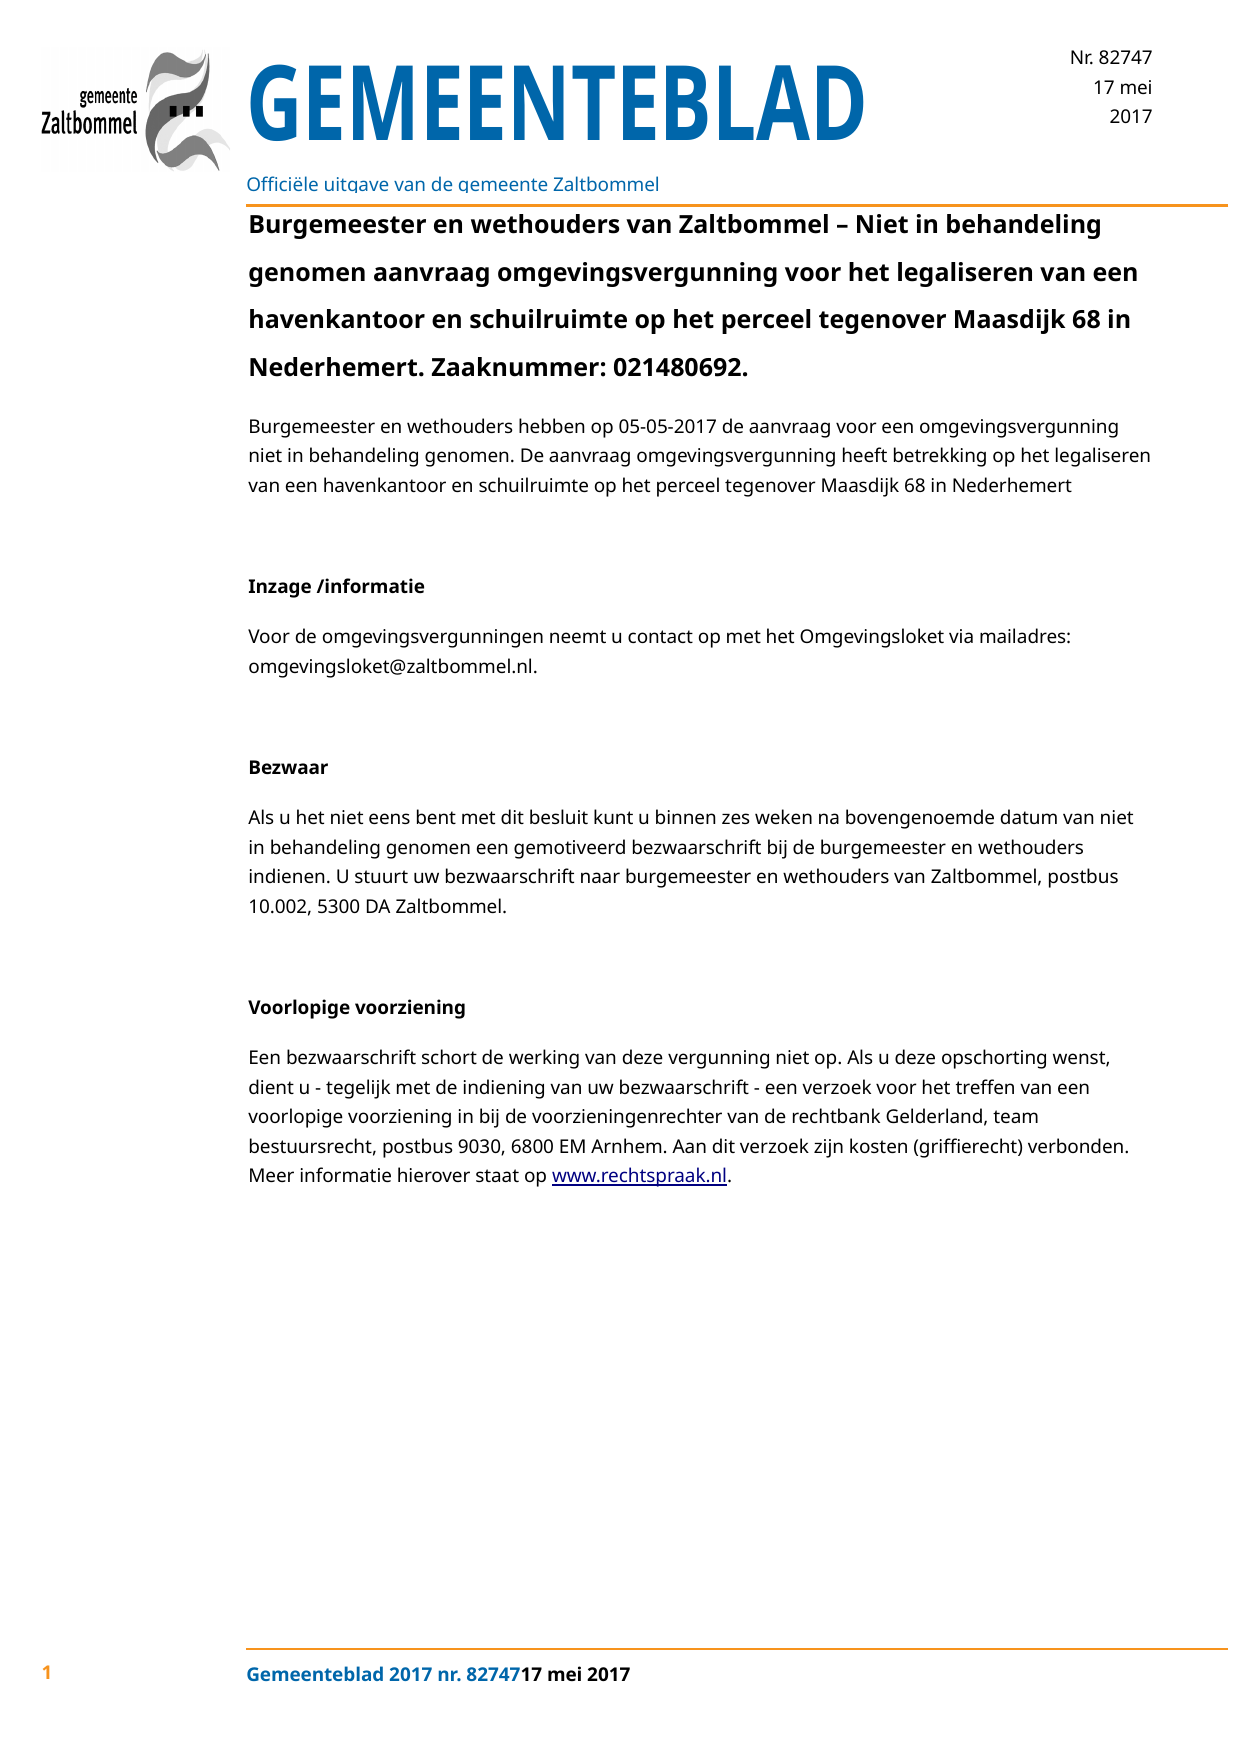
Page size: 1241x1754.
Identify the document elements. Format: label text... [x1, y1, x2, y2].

text Bezwaar [248, 754, 1152, 780]
text Burgemeester en wethouders van Zaltbommel – Niet in behandeling genomen aanvraag omgevingsvergunning voor het legaliseren van een havenkantoor en schuilruimte op het perceel tegenover Maasdijk 68 in Nederhemert. Zaaknummer: 021480692. [248, 207, 1152, 384]
text Voorlopige voorziening [248, 994, 1152, 1020]
text Als u het niet eens bent met dit besluit kunt u binnen zes weken na bovengenoemde datum van niet in behandeling genomen een gemotiveerd bezwaarschrift bij de burgemeester en wethouders indienen. U stuurt uw bezwaarschrift naar burgemeester en wethouders van Zaltbommel, postbus 10.002, 5300 DA Zaltbommel. [248, 804, 1152, 919]
text Voor de omgevingsvergunningen neemt u contact op met het Omgevingsloket via mailadres: omgevingsloket@zaltbommel.nl. [248, 623, 1152, 679]
text Inzage /informatie [248, 573, 1152, 599]
text Een bezwaarschrift schort de werking van deze vergunning niet op. Als u deze opschorting wenst, dient u - tegelijk met de indiening van uw bezwaarschrift - een verzoek voor het treffen van een voorlopige voorziening in bij de voorzieningenrechter van de rechtbank Gelderland, team bestuursrecht, postbus 9030, 6800 EM Arnhem. Aan dit verzoek zijn kosten (griffierecht) verbonden. Meer informatie hierover staat op www.rechtspraak.nl. [248, 1044, 1152, 1188]
picture [41, 47, 231, 172]
text Burgemeester en wethouders hebben op 05-05-2017 de aanvraag voor een omgevingsvergunning niet in behandeling genomen. De aanvraag omgevingsvergunning heeft betrekking op het legaliseren van een havenkantoor en schuilruimte op het perceel tegenover Maasdijk 68 in Nederhemert [248, 413, 1152, 498]
